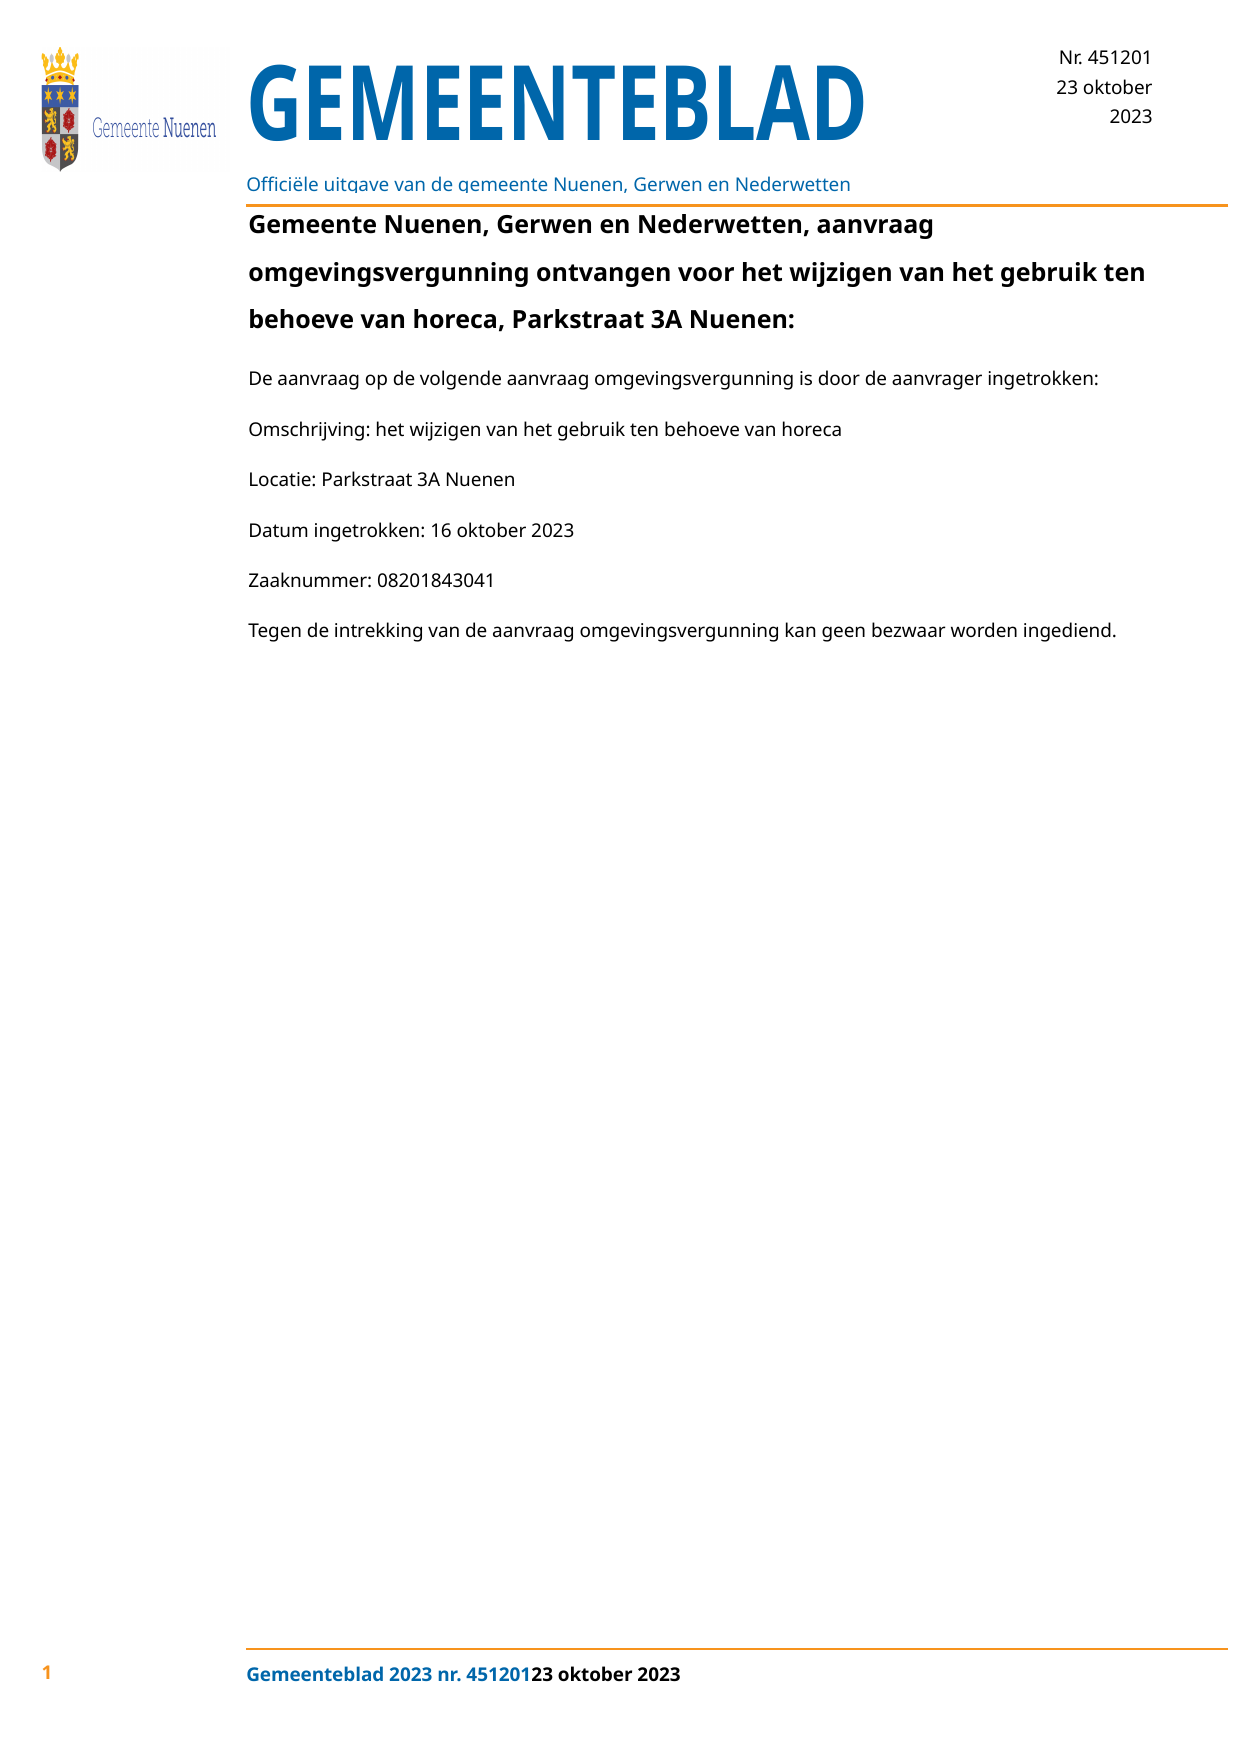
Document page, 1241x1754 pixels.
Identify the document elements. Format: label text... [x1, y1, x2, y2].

picture [41, 47, 231, 172]
text Zaaknummer: 08201843041 [248, 567, 1152, 593]
text De aanvraag op de volgende aanvraag omgevingsvergunning is door de aanvrager ingetrokken: [248, 366, 1152, 391]
text Gemeente Nuenen, Gerwen en Nederwetten, aanvraag omgevingsvergunning ontvangen voor het wijzigen van het gebruik ten behoeve van horeca, Parkstraat 3A Nuenen: [248, 207, 1152, 336]
text Datum ingetrokken: 16 oktober 2023 [248, 517, 1152, 542]
text Omschrijving: het wijzigen van het gebruik ten behoeve van horeca [248, 416, 1152, 442]
text Locatie: Parkstraat 3A Nuenen [248, 466, 1152, 492]
text Tegen de intrekking van de aanvraag omgevingsvergunning kan geen bezwaar worden ingediend. [248, 618, 1152, 643]
